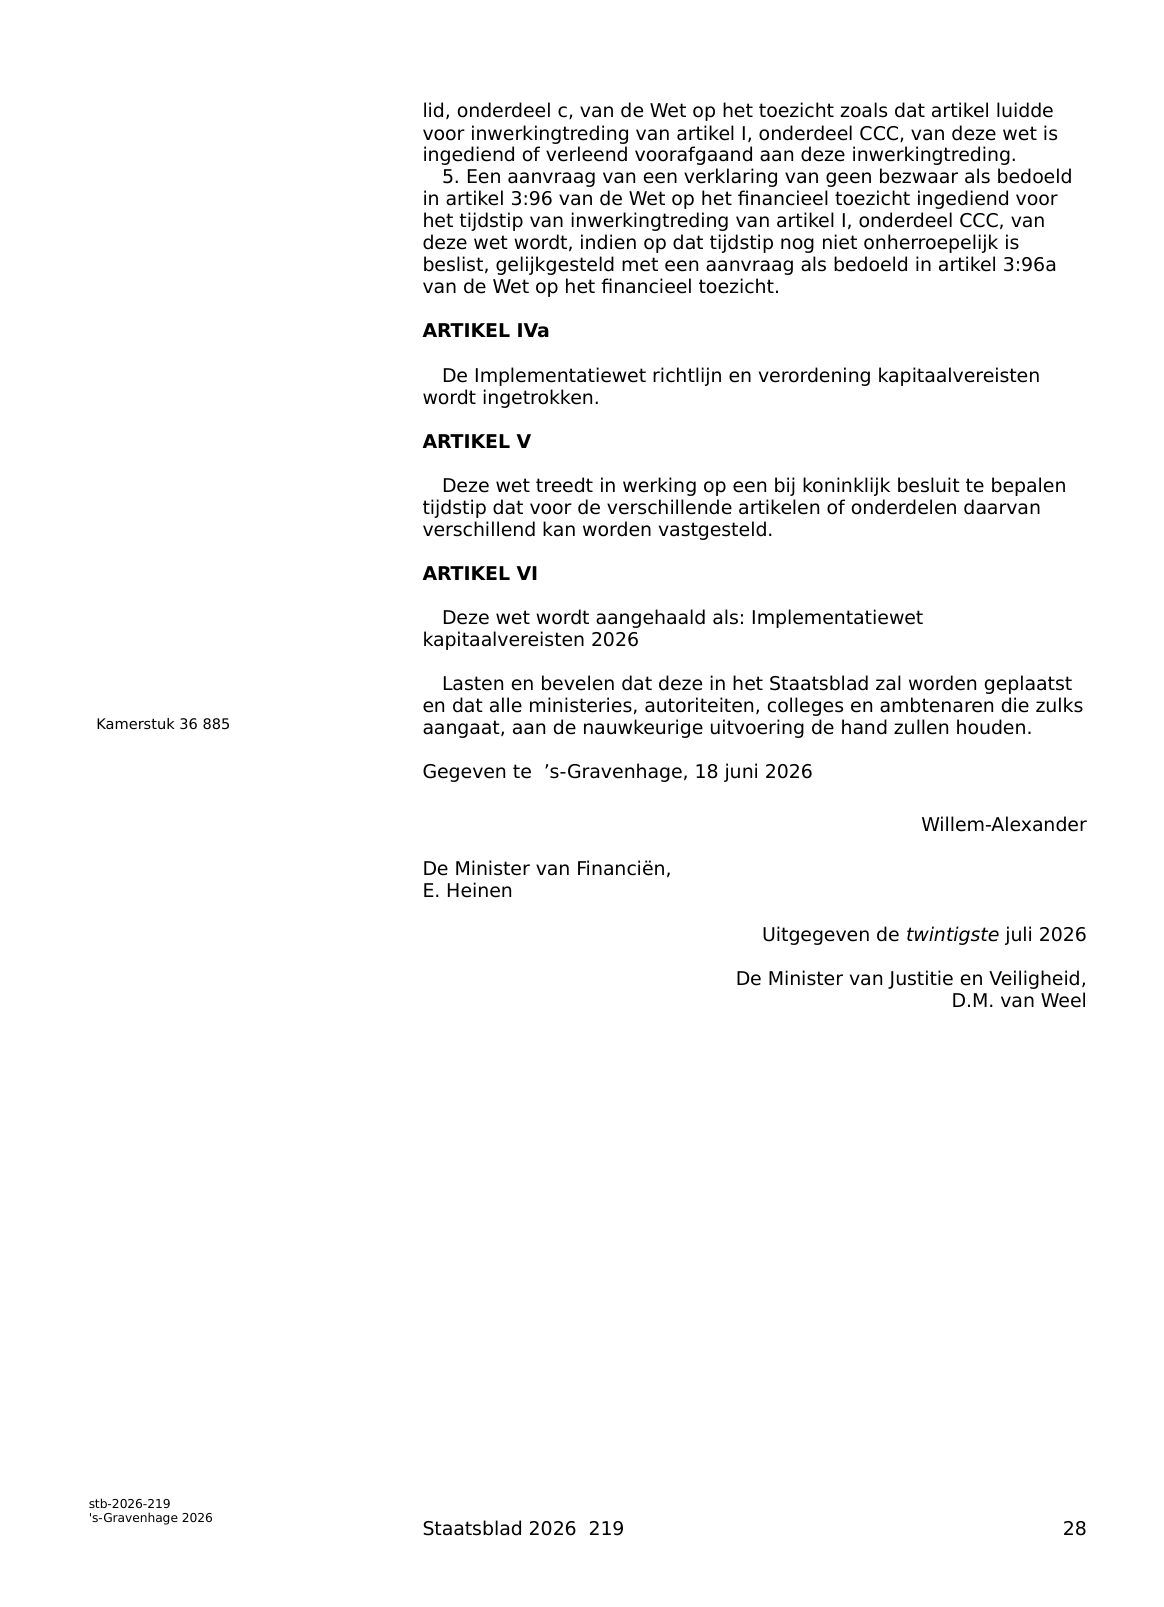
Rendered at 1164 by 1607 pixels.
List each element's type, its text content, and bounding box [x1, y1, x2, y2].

text De Minister van Justitie en Veiligheid, D.M. van Weel [422, 968, 1087, 1012]
text 's-Gravenhage 2026 [88, 1511, 323, 1525]
subtitle ARTIKEL IVa [422, 320, 1087, 342]
text 5. Een aanvraag van een verklaring van geen bezwaar als bedoeld in artikel 3:96 van de Wet op het financieel toezicht ingediend voor het tijdstip van inwerkingtreding van artikel I, onderdeel CCC, van deze wet wordt, indien op dat tijdstip nog niet onherroepelijk is beslist, gelijkgesteld met een aanvraag als bedoeld in artikel 3:96a van de Wet op het financieel toezicht. [422, 166, 1087, 298]
text lid, onderdeel c, van de Wet op het toezicht zoals dat artikel luidde voor inwerkingtreding van artikel I, onderdeel CCC, van deze wet is ingediend of verleend voorafgaand aan deze inwerkingtreding. [422, 100, 1087, 166]
subtitle ARTIKEL V [422, 431, 1087, 453]
text Willem-Alexander [422, 813, 1087, 835]
text Kamerstuk 36 885 [77, 716, 396, 733]
text Uitgegeven de twintigste juli 2026 [422, 924, 1087, 946]
text Gegeven te ’s-Gravenhage, 18 juni 2026 [422, 761, 1087, 783]
text Deze wet treedt in werking op een bij koninklijk besluit te bepalen tijdstip dat voor de verschillende artikelen of onderdelen daarvan verschillend kan worden vastgesteld. [422, 475, 1087, 541]
text Lasten en bevelen dat deze in het Staatsblad zal worden geplaatst en dat alle ministeries, autoriteiten, colleges en ambtenaren die zulks aangaat, aan de nauwkeurige uitvoering de hand zullen houden. [422, 673, 1087, 739]
text De Minister van Financiën, E. Heinen [422, 858, 1087, 902]
text Deze wet wordt aangehaald als: Implementatiewet kapitaalvereisten 2026 [422, 607, 1087, 651]
text stb-2026-219 [88, 1497, 323, 1511]
text De Implementatiewet richtlijn en verordening kapitaalvereisten wordt ingetrokken. [422, 364, 1087, 408]
subtitle ARTIKEL VI [422, 563, 1087, 585]
